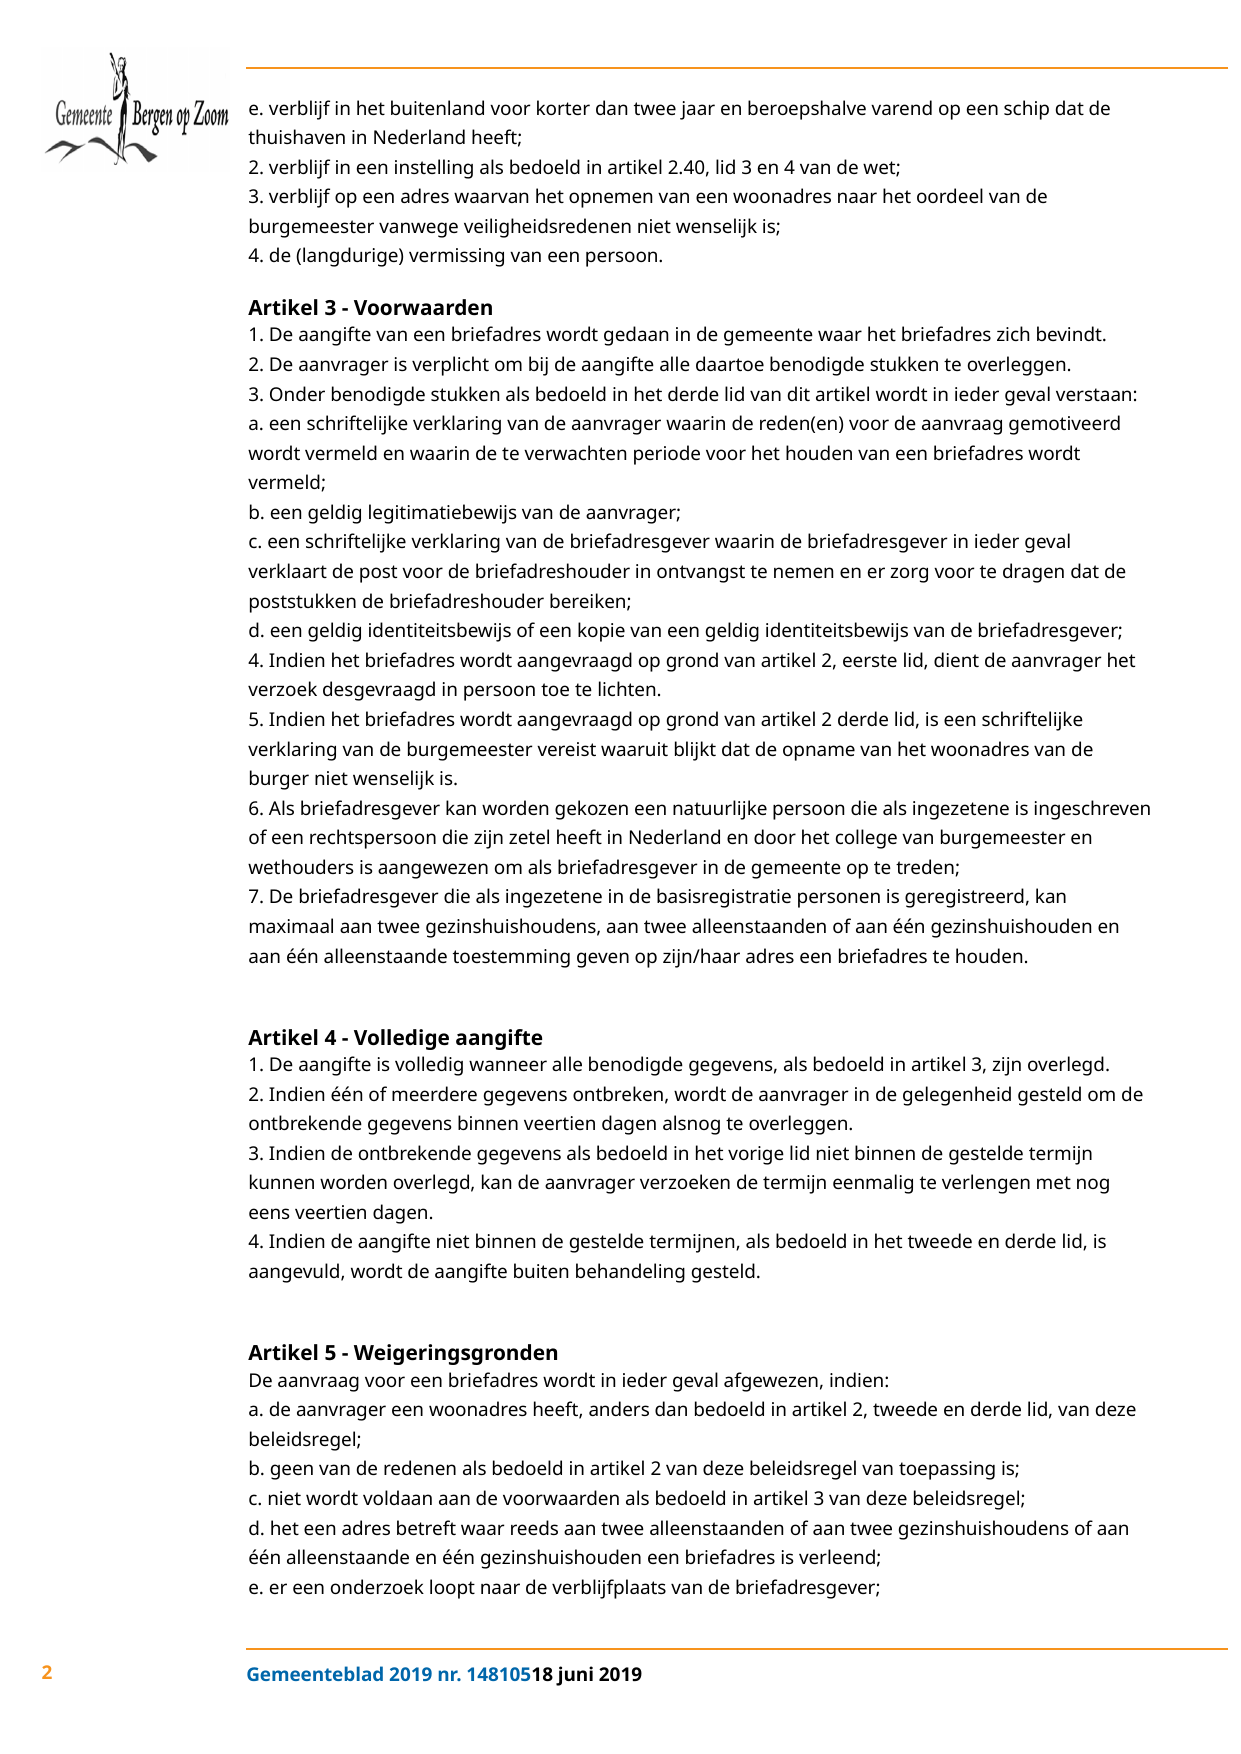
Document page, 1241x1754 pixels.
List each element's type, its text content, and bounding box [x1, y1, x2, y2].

text Artikel 5 - Weigeringsgronden [248, 1338, 1152, 1367]
text 2. Indien één of meerdere gegevens ontbreken, wordt de aanvrager in de gelegenheid gesteld om de ontbrekende gegevens binnen veertien dagen alsnog te overleggen. [248, 1081, 1152, 1136]
text Artikel 4 - Volledige aangifte [248, 1023, 1152, 1051]
text 2. verblijf in een instelling als bedoeld in artikel 2.40, lid 3 en 4 van de wet; [248, 154, 1152, 180]
text 2. De aanvrager is verplicht om bij de aangifte alle daartoe benodigde stukken te overleggen. [248, 351, 1152, 377]
text e. er een onderzoek loopt naar de verblijfplaats van de briefadresgever; [248, 1574, 1152, 1599]
text 3. Indien de ontbrekende gegevens als bedoeld in het vorige lid niet binnen de gestelde termijn kunnen worden overlegd, kan de aanvrager verzoeken de termijn eenmalig te verlengen met nog eens veertien dagen. [248, 1140, 1152, 1225]
text De aanvraag voor een briefadres wordt in ieder geval afgewezen, indien: [248, 1367, 1152, 1392]
text d. het een adres betreft waar reeds aan twee alleenstaanden of aan twee gezinshuishoudens of aan één alleenstaande en één gezinshuishouden een briefadres is verleend; [248, 1515, 1152, 1570]
text d. een geldig identiteitsbewijs of een kopie van een geldig identiteitsbewijs van de briefadresgever; [248, 617, 1152, 643]
text 3. verblijf op een adres waarvan het opnemen van een woonadres naar het oordeel van de burgemeester vanwege veiligheidsredenen niet wenselijk is; [248, 183, 1152, 239]
text b. geen van de redenen als bedoeld in artikel 2 van deze beleidsregel van toepassing is; [248, 1456, 1152, 1481]
text Artikel 3 - Voorwaarden [248, 293, 1152, 322]
text 4. Indien het briefadres wordt aangevraagd op grond van artikel 2, eerste lid, dient de aanvrager het verzoek desgevraagd in persoon toe te lichten. [248, 647, 1152, 702]
text 3. Onder benodigde stukken als bedoeld in het derde lid van dit artikel wordt in ieder geval verstaan: [248, 381, 1152, 406]
text 1. De aangifte van een briefadres wordt gedaan in de gemeente waar het briefadres zich bevindt. [248, 322, 1152, 347]
text 6. Als briefadresgever kan worden gekozen een natuurlijke persoon die als ingezetene is ingeschreven of een rechtspersoon die zijn zetel heeft in Nederland en door het college van burgemeester en wethouders is aangewezen om als briefadresgever in de gemeente op te treden; [248, 795, 1152, 880]
text c. niet wordt voldaan aan de voorwaarden als bedoeld in artikel 3 van deze beleidsregel; [248, 1485, 1152, 1511]
text e. verblijf in het buitenland voor korter dan twee jaar en beroepshalve varend op een schip dat de thuishaven in Nederland heeft; [248, 95, 1152, 150]
text 1. De aangifte is volledig wanneer alle benodigde gegevens, als bedoeld in artikel 3, zijn overlegd. [248, 1051, 1152, 1077]
text c. een schriftelijke verklaring van de briefadresgever waarin de briefadresgever in ieder geval verklaart de post voor de briefadreshouder in ontvangst te nemen en er zorg voor te dragen dat de poststukken de briefadreshouder bereiken; [248, 529, 1152, 613]
text 4. Indien de aangifte niet binnen de gestelde termijnen, als bedoeld in het tweede en derde lid, is aangevuld, wordt de aangifte buiten behandeling gesteld. [248, 1229, 1152, 1284]
text b. een geldig legitimatiebewijs van de aanvrager; [248, 499, 1152, 525]
text a. een schriftelijke verklaring van de aanvrager waarin de reden(en) voor de aanvraag gemotiveerd wordt vermeld en waarin de te verwachten periode voor het houden van een briefadres wordt vermeld; [248, 410, 1152, 495]
text 5. Indien het briefadres wordt aangevraagd op grond van artikel 2 derde lid, is een schriftelijke verklaring van de burgemeester vereist waaruit blijkt dat de opname van het woonadres van de burger niet wenselijk is. [248, 706, 1152, 791]
text 4. de (langdurige) vermissing van een persoon. [248, 243, 1152, 268]
text a. de aanvrager een woonadres heeft, anders dan bedoeld in artikel 2, tweede en derde lid, van deze beleidsregel; [248, 1396, 1152, 1452]
picture [41, 47, 231, 172]
text 7. De briefadresgever die als ingezetene in de basisregistratie personen is geregistreerd, kan maximaal aan twee gezinshuishoudens, aan twee alleenstaanden of aan één gezinshuishouden en aan één alleenstaande toestemming geven op zijn/haar adres een briefadres te houden. [248, 884, 1152, 968]
